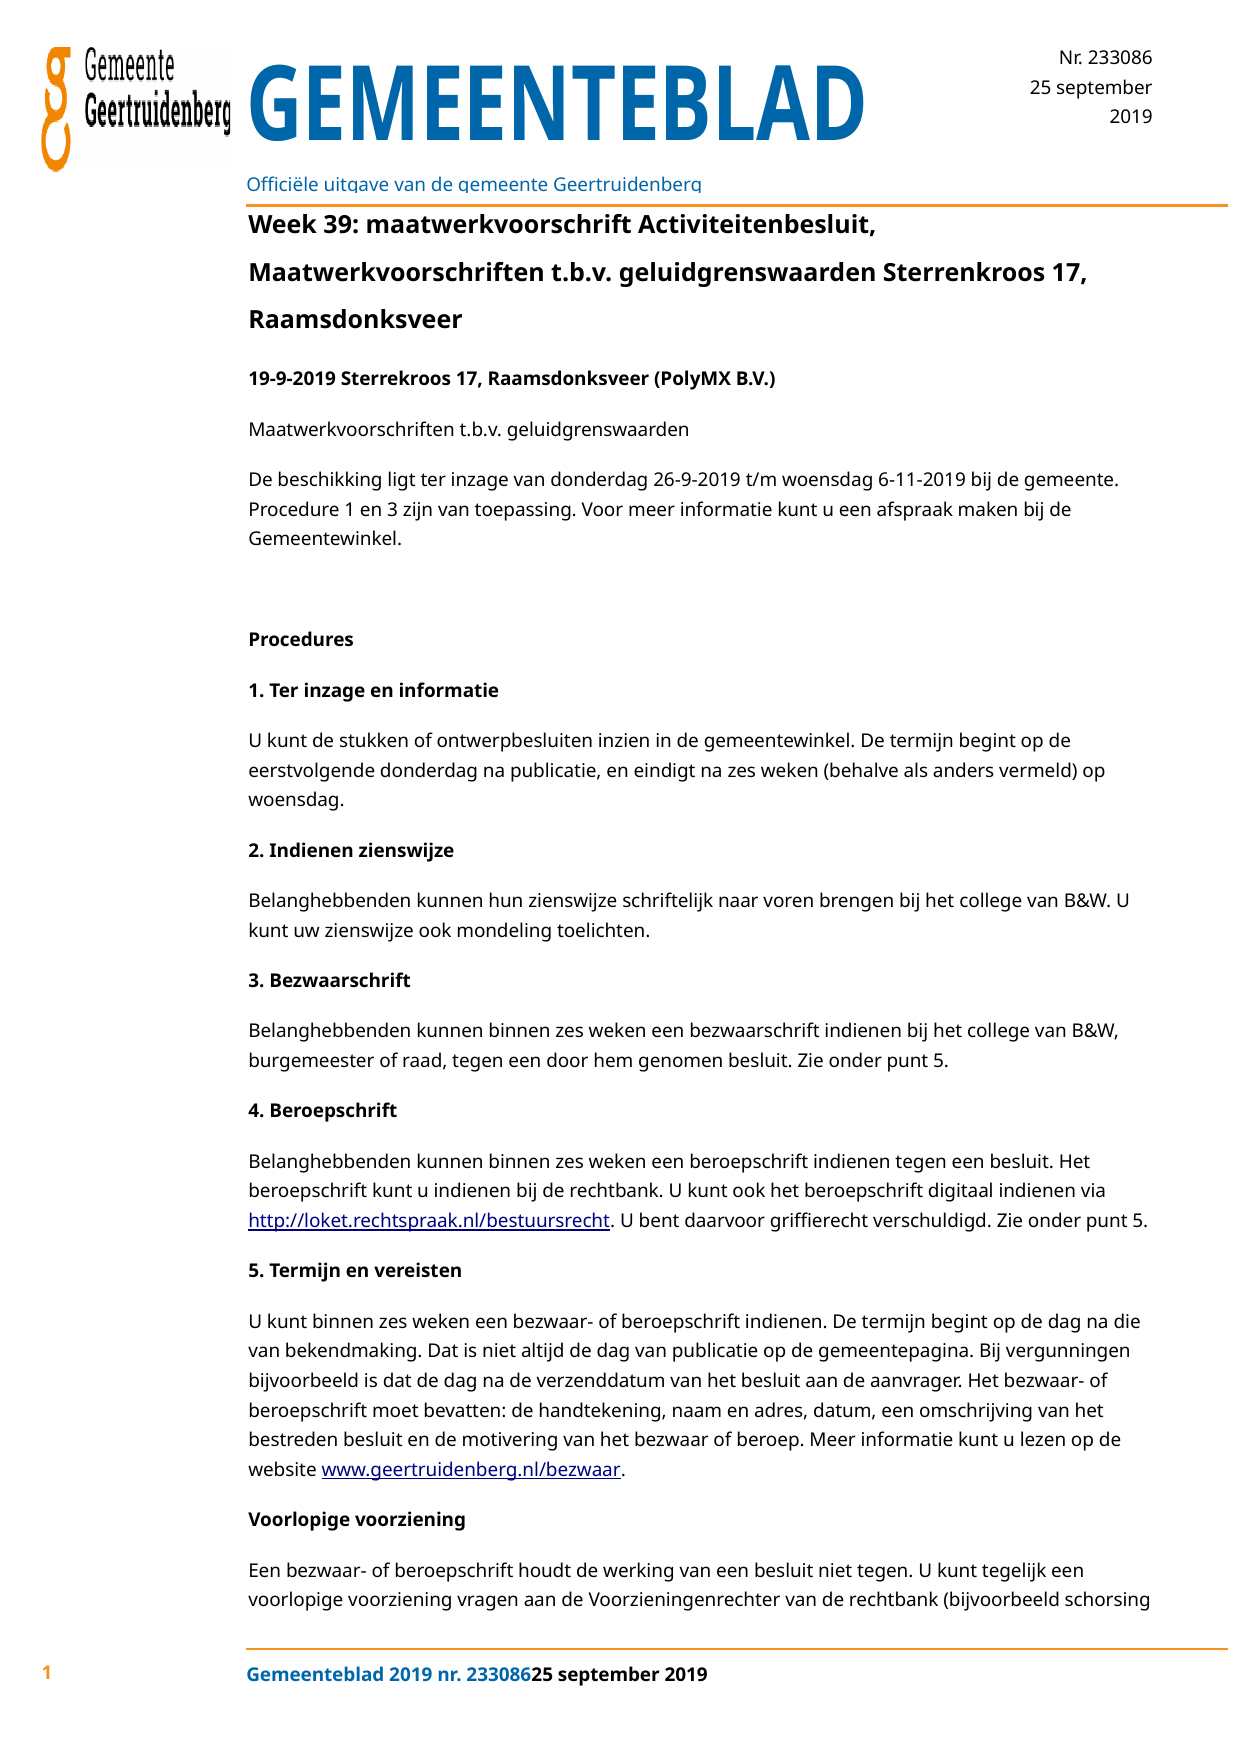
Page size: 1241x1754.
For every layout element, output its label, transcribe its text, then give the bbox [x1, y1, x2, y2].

text 5. Termijn en vereisten [248, 1258, 1152, 1283]
text U kunt de stukken of ontwerpbesluiten inzien in de gemeentewinkel. De termijn begint op de eerstvolgende donderdag na publicatie, en eindigt na zes weken (behalve als anders vermeld) op woensdag. [248, 727, 1152, 812]
text Week 39: maatwerkvoorschrift Activiteitenbesluit, Maatwerkvoorschriften t.b.v. geluidgrenswaarden Sterrenkroos 17, Raamsdonksveer [248, 207, 1152, 336]
text Een bezwaar- of beroepschrift houdt de werking van een besluit niet tegen. U kunt tegelijk een voorlopige voorziening vragen aan de Voorzieningenrechter van de rechtbank (bijvoorbeeld schorsing [248, 1557, 1152, 1612]
text 19-9-2019 Sterrekroos 17, Raamsdonksveer (PolyMX B.V.) [248, 366, 1152, 391]
text 3. Bezwaarschrift [248, 967, 1152, 993]
text Belanghebbenden kunnen binnen zes weken een bezwaarschrift indienen bij het college van B&W, burgemeester of raad, tegen een door hem genomen besluit. Zie onder punt 5. [248, 1018, 1152, 1073]
text Procedures [248, 626, 1152, 652]
text Belanghebbenden kunnen binnen zes weken een beroepschrift indienen tegen een besluit. Het beroepschrift kunt u indienen bij de rechtbank. U kunt ook het beroepschrift digitaal indienen via http://loket.rechtspraak.nl/bestuursrecht. U bent daarvoor griffierecht verschuldigd. Zie onder punt 5. [248, 1148, 1152, 1233]
text 2. Indienen zienswijze [248, 837, 1152, 862]
text Belanghebbenden kunnen hun zienswijze schriftelijk naar voren brengen bij het college van B&W. U kunt uw zienswijze ook mondeling toelichten. [248, 887, 1152, 942]
text 1. Ter inzage en informatie [248, 677, 1152, 702]
text Maatwerkvoorschriften t.b.v. geluidgrenswaarden [248, 416, 1152, 442]
text Voorlopige voorziening [248, 1506, 1152, 1532]
picture [41, 47, 231, 172]
text De beschikking ligt ter inzage van donderdag 26-9-2019 t/m woensdag 6-11-2019 bij de gemeente. Procedure 1 en 3 zijn van toepassing. Voor meer informatie kunt u een afspraak maken bij de Gemeentewinkel. [248, 466, 1152, 551]
text 4. Beroepschrift [248, 1098, 1152, 1123]
text U kunt binnen zes weken een bezwaar- of beroepschrift indienen. De termijn begint op de dag na die van bekendmaking. Dat is niet altijd de dag van publicatie op de gemeentepagina. Bij vergunningen bijvoorbeeld is dat de dag na de verzenddatum van het besluit aan de aanvrager. Het bezwaar- of beroepschrift moet bevatten: de handtekening, naam en adres, datum, een omschrijving van het bestreden besluit en de motivering van het bezwaar of beroep. Meer informatie kunt u lezen op de website www.geertruidenberg.nl/bezwaar. [248, 1308, 1152, 1482]
